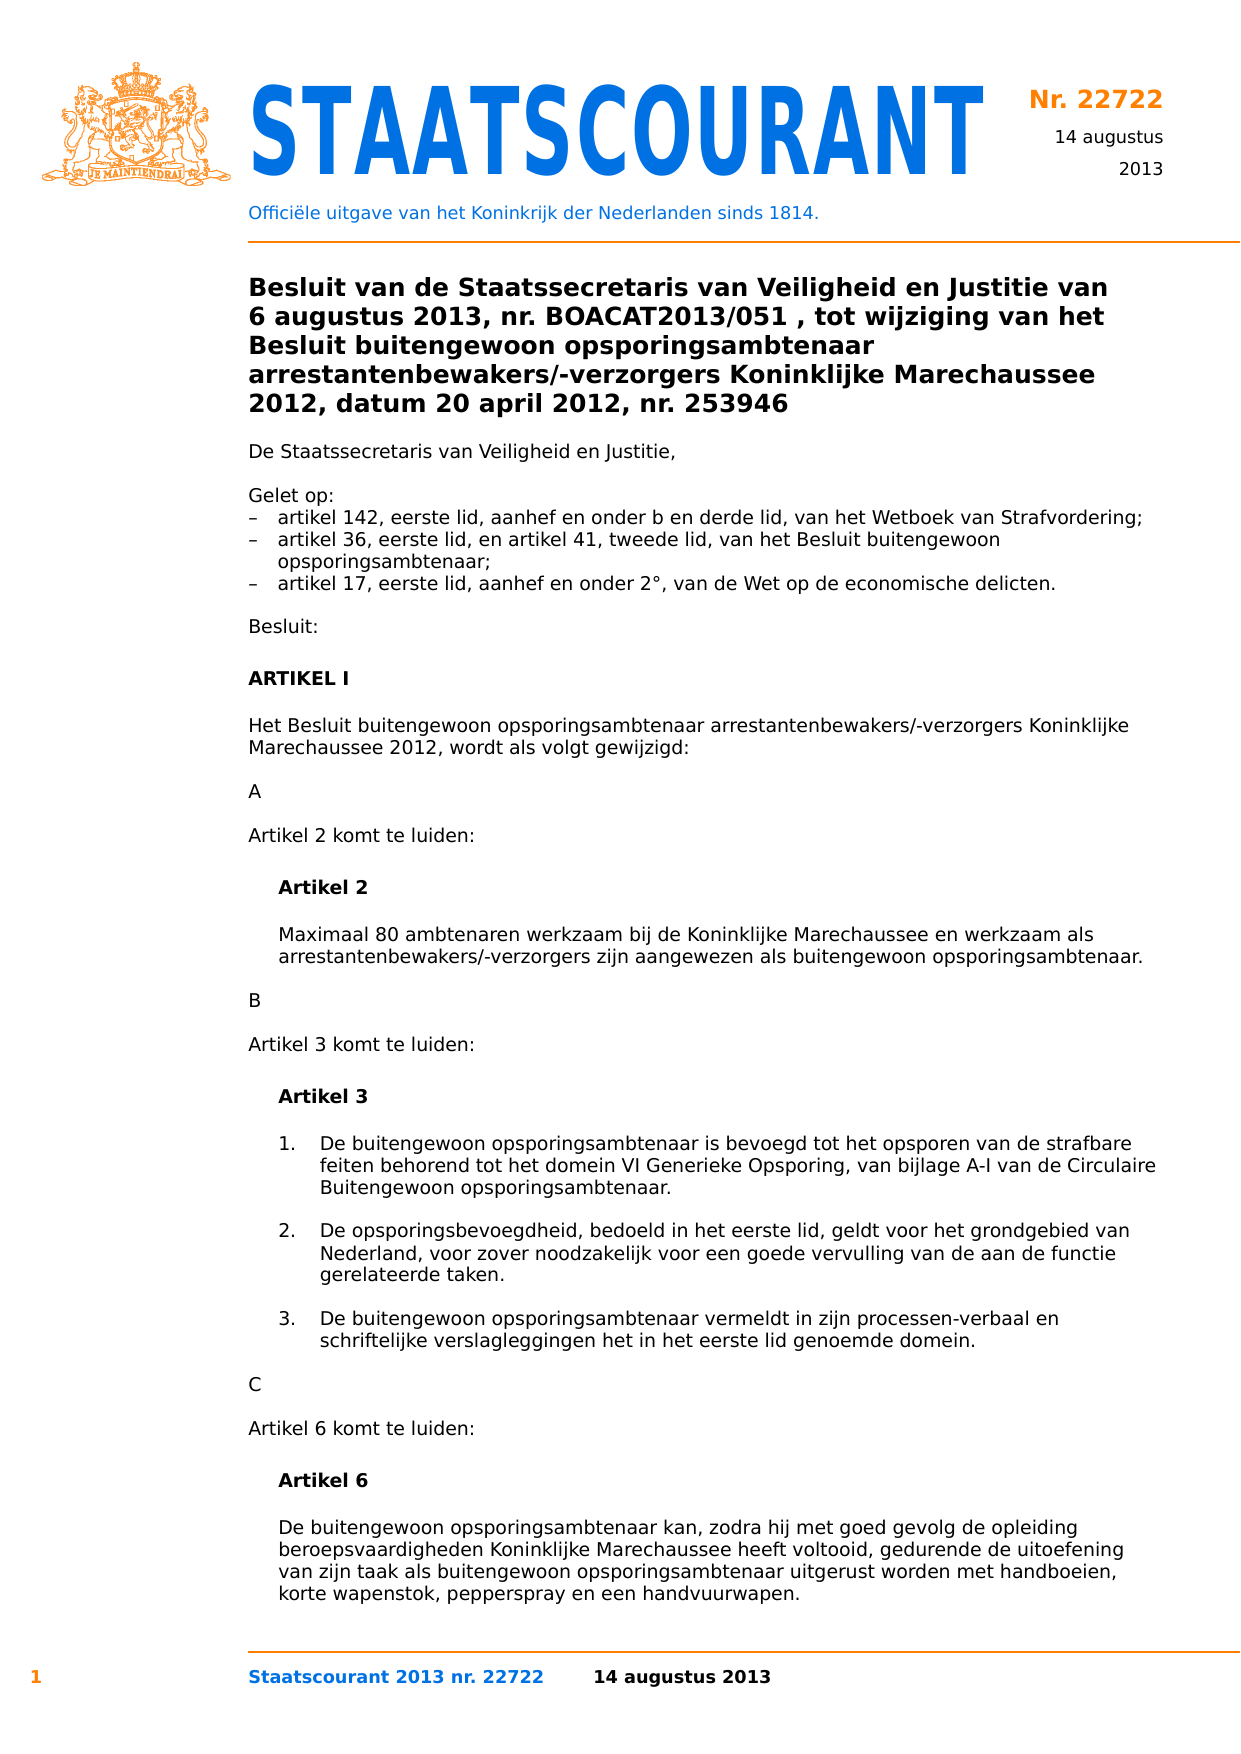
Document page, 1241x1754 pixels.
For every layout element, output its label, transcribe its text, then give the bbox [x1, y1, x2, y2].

picture [41, 62, 231, 186]
text B [248, 990, 1163, 1012]
text De Staatssecretaris van Veiligheid en Justitie, [248, 441, 1163, 463]
text – artikel 142, eerste lid, aanhef en onder b en derde lid, van het Wetboek van Strafvordering; [248, 507, 1163, 528]
text Artikel 2 komt te luiden: [248, 825, 1163, 847]
text Artikel 3 komt te luiden: [248, 1034, 1163, 1056]
table_header [25, 62, 248, 241]
subtitle Besluit van de Staatssecretaris van Veiligheid en Justitie van 6 augustus 2013, nr. BOACAT2013/051 , tot wijziging van het Besluit buitengewoon opsporingsambtenaar arrestantenbewakers/-verzorgers Koninklijke Marechaussee 2012, datum 20 april 2012, nr. 253946 [248, 273, 1163, 419]
text Maximaal 80 ambtenaren werkzaam bij de Koninklijke Marechaussee en werkzaam als arrestantenbewakers/-verzorgers zijn aangewezen als buitengewoon opsporingsambtenaar. [278, 924, 1163, 968]
subtitle Artikel 3 [278, 1086, 1163, 1108]
text Gelet op: [248, 484, 1163, 507]
text Besluit: [248, 616, 1163, 638]
subtitle Artikel 6 [278, 1470, 1163, 1492]
text A [248, 781, 1163, 803]
table_cell 14 augustus [998, 121, 1240, 153]
text 3. De buitengewoon opsporingsambtenaar vermeldt in zijn processen-verbaal en schriftelijke verslagleggingen het in het eerste lid genoemde domein. [278, 1308, 1163, 1352]
text 2. De opsporingsbevoegdheid, bedoeld in het eerste lid, geldt voor het grondgebied van Nederland, voor zover noodzakelijk voor een goede vervulling van de aan de functie gerelateerde taken. [278, 1220, 1163, 1286]
text Het Besluit buitengewoon opsporingsambtenaar arrestantenbewakers/-verzorgers Koninklijke Marechaussee 2012, wordt als volgt gewijzigd: [248, 715, 1163, 759]
text De buitengewoon opsporingsambtenaar kan, zodra hij met goed gevolg de opleiding beroepsvaardigheden Koninklijke Marechaussee heeft voltooid, gedurende de uitoefening van zijn taak als buitengewoon opsporingsambtenaar uitgerust worden met handboeien, korte wapenstok, pepperspray en een handvuurwapen. [278, 1517, 1163, 1605]
text C [248, 1374, 1163, 1396]
table_header Nr. 22722 [998, 62, 1240, 121]
subtitle Artikel 2 [278, 877, 1163, 899]
text 1. De buitengewoon opsporingsambtenaar is bevoegd tot het opsporen van de strafbare feiten behorend tot het domein VI Generieke Opsporing, van bijlage A-I van de Circulaire Buitengewoon opsporingsambtenaar. [278, 1133, 1163, 1198]
text – artikel 36, eerste lid, en artikel 41, tweede lid, van het Besluit buitengewoon opsporingsambtenaar; [248, 528, 1163, 572]
table_cell Officiële uitgave van het Koninkrijk der Nederlanden sinds 1814. [248, 203, 1240, 241]
table_cell 2013 [998, 153, 1240, 203]
subtitle ARTIKEL I [248, 668, 1163, 690]
text Artikel 6 komt te luiden: [248, 1418, 1163, 1440]
table_header STAATSCOURANT [248, 62, 998, 203]
text – artikel 17, eerste lid, aanhef en onder 2°, van de Wet op de economische delicten. [248, 572, 1163, 594]
